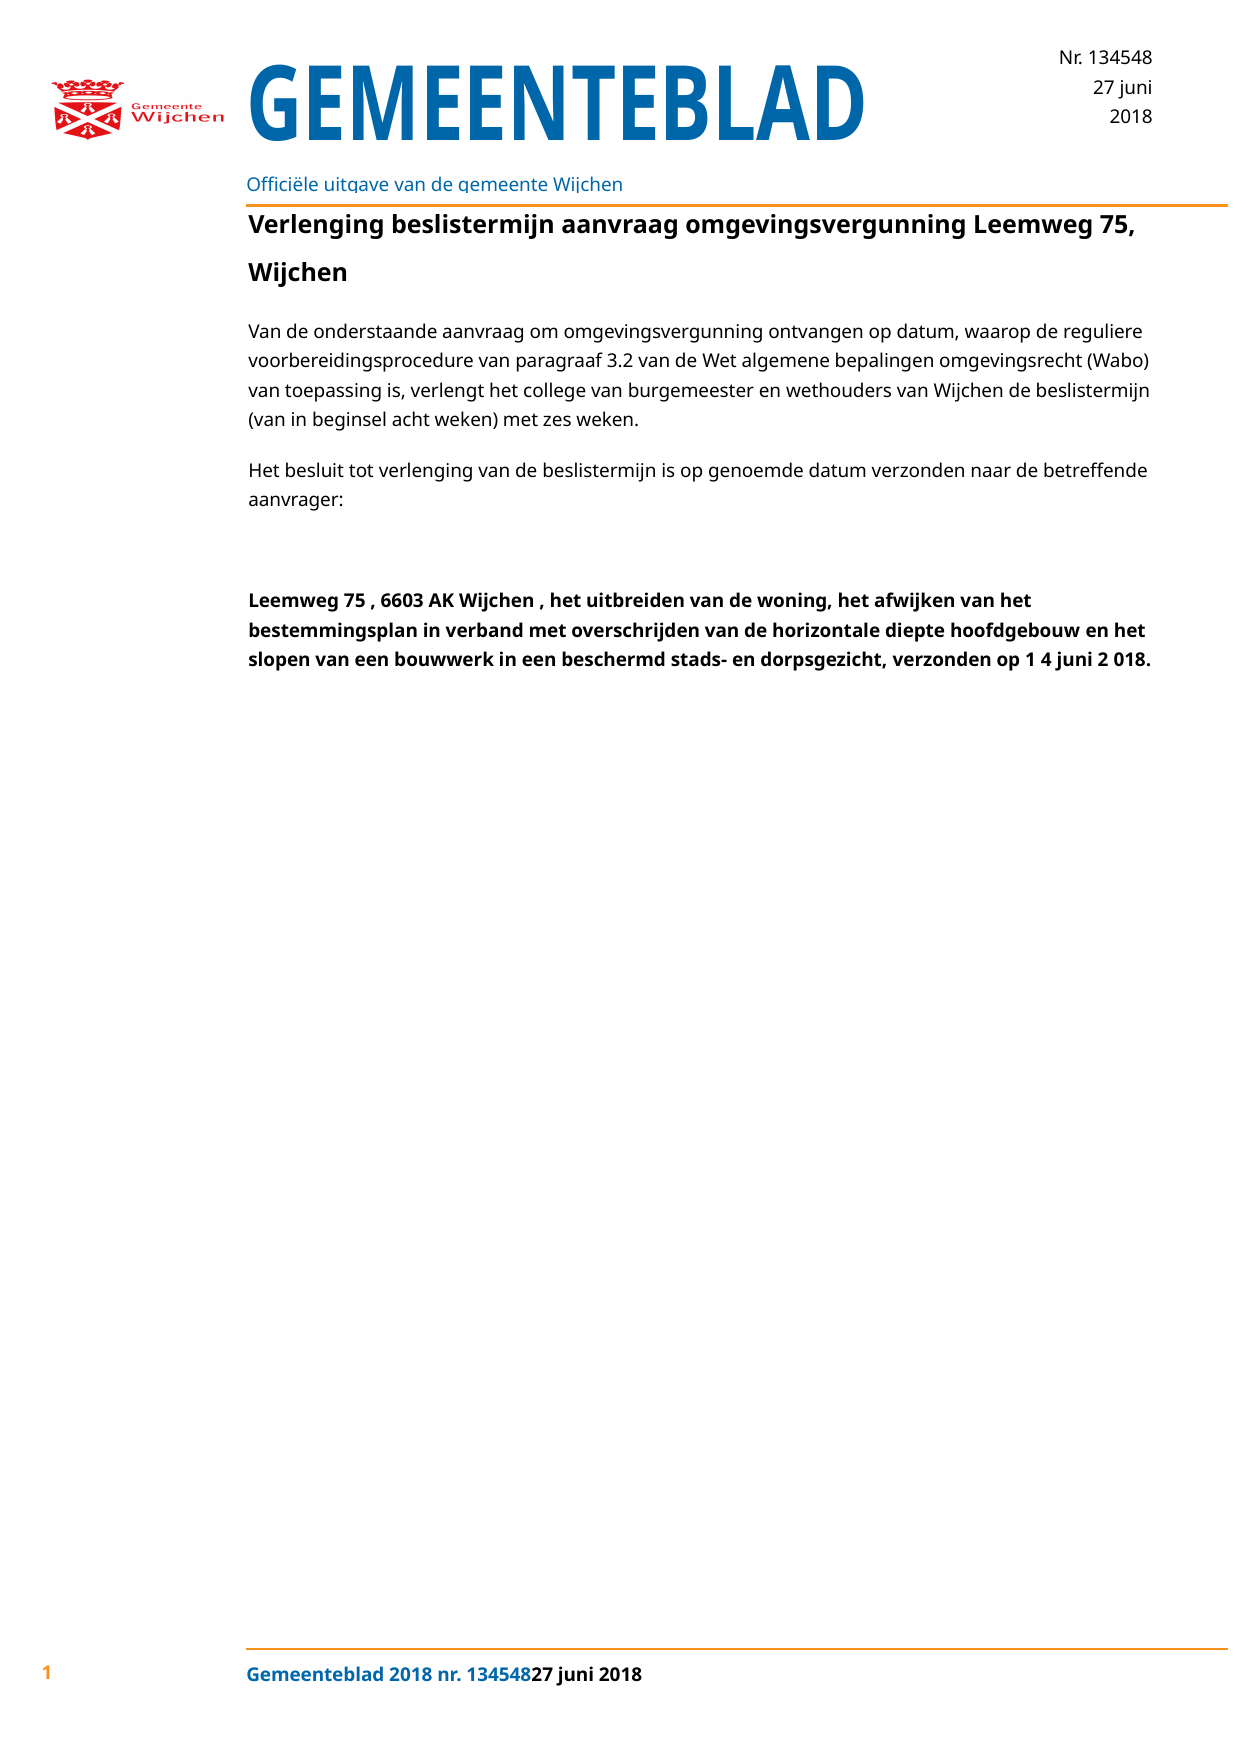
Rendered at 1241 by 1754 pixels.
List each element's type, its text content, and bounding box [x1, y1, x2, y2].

text Leemweg 75 , 6603 AK Wijchen , het uitbreiden van de woning, het afwijken van het bestemmingsplan in verband met overschrijden van de horizontale diepte hoofdgebouw en het slopen van een bouwwerk in een beschermd stads- en dorpsgezicht, verzonden op 1 4 juni 2 018. [248, 587, 1152, 672]
picture [41, 47, 231, 172]
text Het besluit tot verlenging van de beslistermijn is op genoemde datum verzonden naar de betreffende aanvrager: [248, 457, 1152, 512]
text Verlenging beslistermijn aanvraag omgevingsvergunning Leemweg 75, Wijchen [248, 207, 1152, 288]
text Van de onderstaande aanvraag om omgevingsvergunning ontvangen op datum, waarop de reguliere voorbereidingsprocedure van paragraaf 3.2 van de Wet algemene bepalingen omgevingsrecht (Wabo) van toepassing is, verlengt het college van burgemeester en wethouders van Wijchen de beslistermijn (van in beginsel acht weken) met zes weken. [248, 318, 1152, 432]
